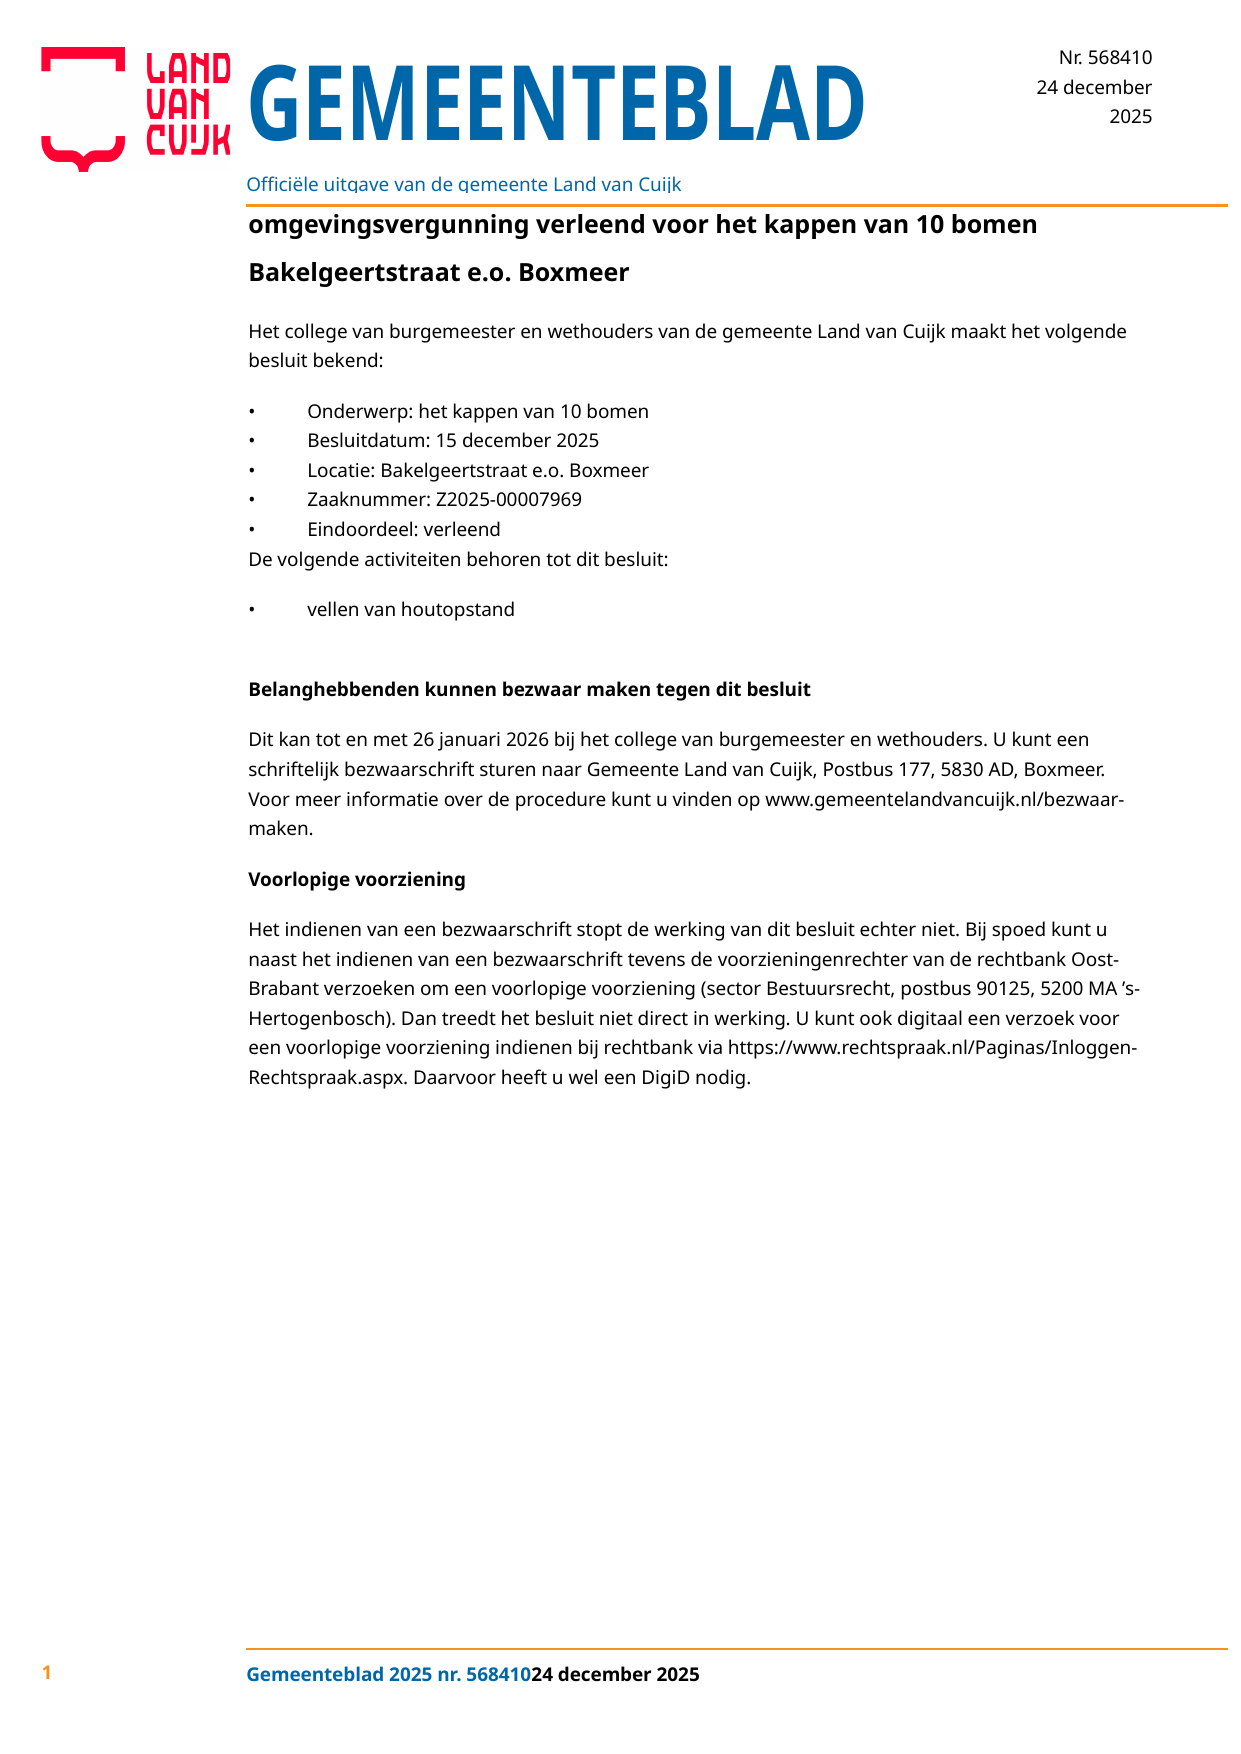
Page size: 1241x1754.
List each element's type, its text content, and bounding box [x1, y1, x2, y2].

text Het indienen van een bezwaarschrift stopt de werking van dit besluit echter niet. Bij spoed kunt u naast het indienen van een bezwaarschrift tevens de voorzieningenrechter van de rechtbank Oost-Brabant verzoeken om een voorlopige voorziening (sector Bestuursrecht, postbus 90125, 5200 MA ’s-Hertogenbosch). Dan treedt het besluit niet direct in werking. U kunt ook digitaal een verzoek voor een voorlopige voorziening indienen bij rechtbank via https://www.rechtspraak.nl/Paginas/Inloggen-Rechtspraak.aspx. Daarvoor heeft u wel een DigiD nodig. [248, 916, 1152, 1090]
list Besluitdatum: 15 december 2025 [248, 427, 1152, 453]
text Belanghebbenden kunnen bezwaar maken tegen dit besluit [248, 676, 1152, 702]
picture [41, 47, 231, 172]
text Het college van burgemeester en wethouders van de gemeente Land van Cuijk maakt het volgende besluit bekend: [248, 318, 1152, 373]
text omgevingsvergunning verleend voor het kappen van 10 bomen Bakelgeertstraat e.o. Boxmeer [248, 207, 1152, 288]
list Zaaknummer: Z2025-00007969 [248, 487, 1152, 512]
text De volgende activiteiten behoren tot dit besluit: [248, 546, 1152, 572]
list Eindoordeel: verleend [248, 516, 1152, 542]
list Locatie: Bakelgeertstraat e.o. Boxmeer [248, 457, 1152, 483]
text Dit kan tot en met 26 januari 2026 bij het college van burgemeester en wethouders. U kunt een schriftelijk bezwaarschrift sturen naar Gemeente Land van Cuijk, Postbus 177, 5830 AD, Boxmeer. Voor meer informatie over de procedure kunt u vinden op www.gemeentelandvancuijk.nl/bezwaar-maken. [248, 727, 1152, 841]
text Voorlopige voorziening [248, 866, 1152, 892]
list Onderwerp: het kappen van 10 bomen [248, 398, 1152, 424]
list vellen van houtopstand [248, 596, 1152, 622]
